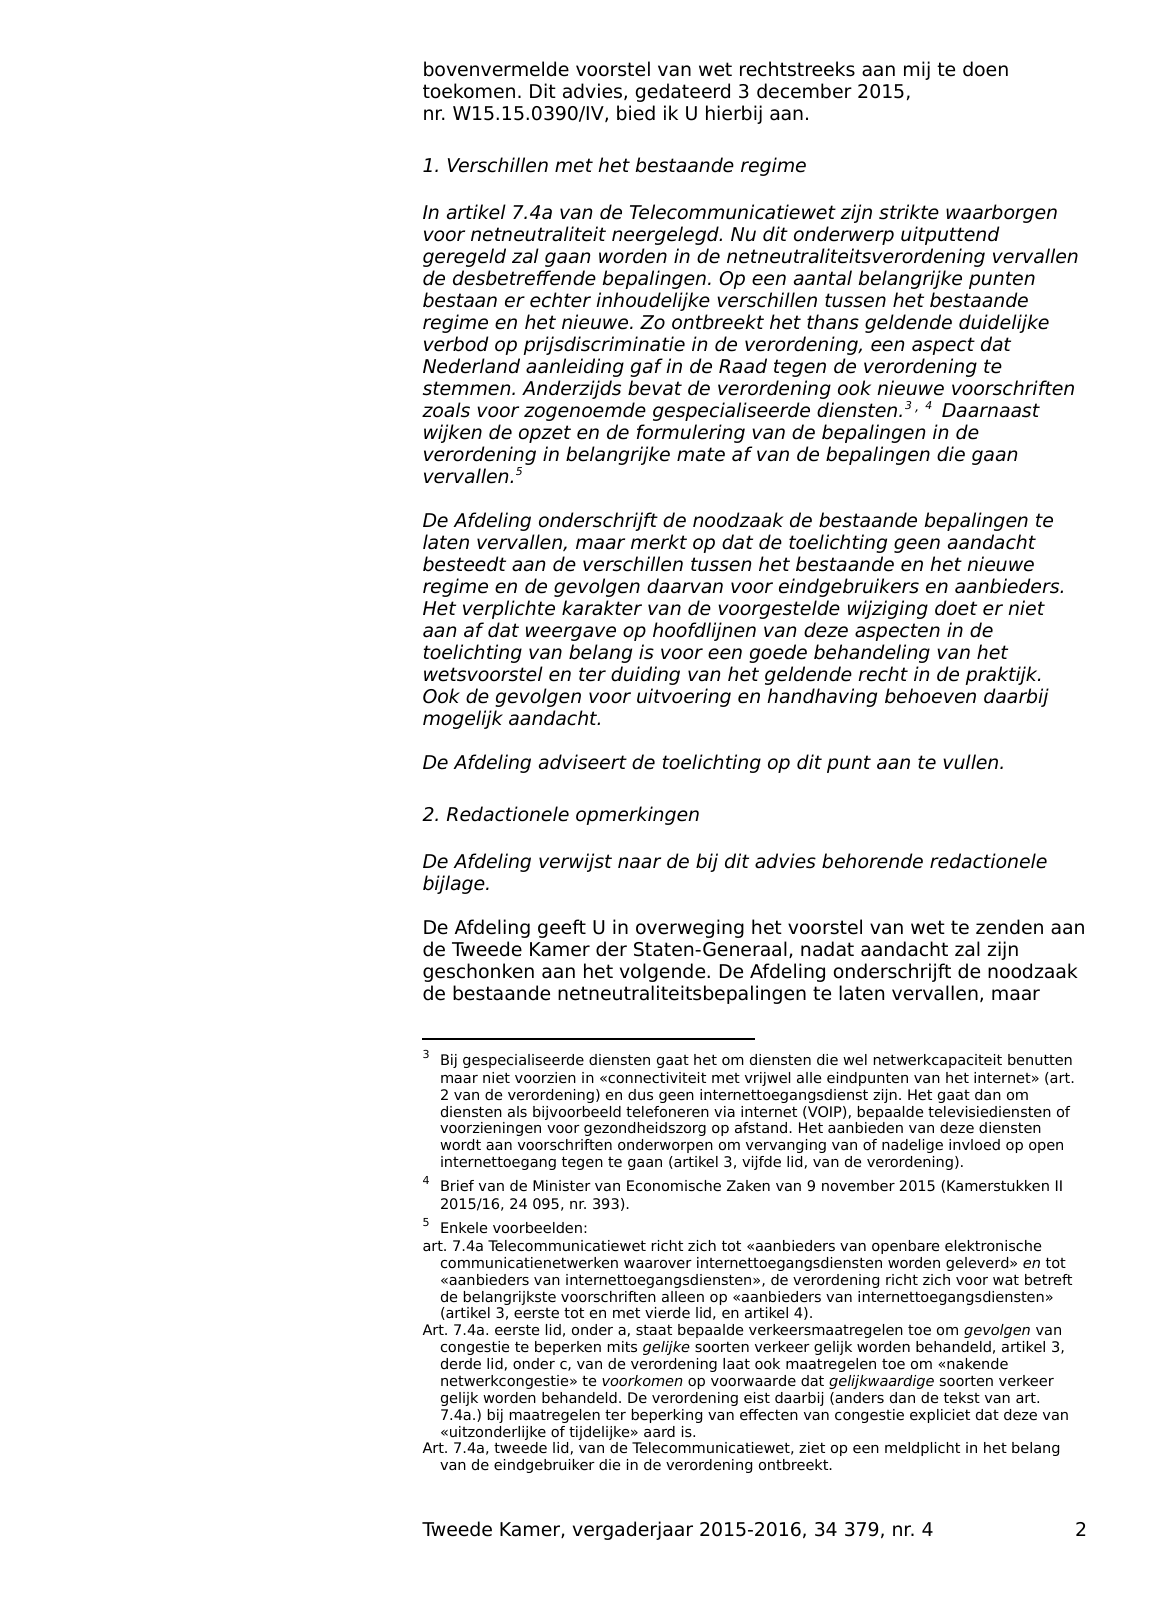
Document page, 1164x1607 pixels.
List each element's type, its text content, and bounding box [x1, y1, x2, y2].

text De Afdeling verwijst naar de bij dit advies behorende redactionele bijlage. [422, 851, 1087, 895]
text art. 7.4a Telecommunicatiewet richt zich tot «aanbieders van openbare elektronische communicatienetwerken waarover internettoegangsdiensten worden geleverd» en tot «aanbieders van internettoegangsdiensten», de verordening richt zich voor wat betreft de belangrijkste voorschriften alleen op «aanbieders van internettoegangsdiensten» (artikel 3, eerste tot en met vierde lid, en artikel 4). [422, 1238, 1087, 1322]
text Bij gespecialiseerde diensten gaat het om diensten die wel netwerkcapaciteit benutten maar niet voorzien in «connectiviteit met vrijwel alle eindpunten van het internet» (art. 2 van de verordening) en dus geen internettoegangsdienst zijn. Het gaat dan om diensten als bijvoorbeeld telefoneren via internet (VOIP), bepaalde televisiediensten of voorzieningen voor gezondheidszorg op afstand. Het aanbieden van deze diensten wordt aan voorschriften onderworpen om vervanging van of nadelige invloed op open internettoegang tegen te gaan (artikel 3, vijfde lid, van de verordening). [422, 1048, 1087, 1171]
text Brief van de Minister van Economische Zaken van 9 november 2015 (Kamerstukken II 2015/16, 24 095, nr. 393). [422, 1174, 1087, 1213]
text De Afdeling onderschrijft de noodzaak de bestaande bepalingen te laten vervallen, maar merkt op dat de toelichting geen aandacht besteedt aan de verschillen tussen het bestaande en het nieuwe regime en de gevolgen daarvan voor eindgebruikers en aanbieders. Het verplichte karakter van de voorgestelde wijziging doet er niet aan af dat weergave op hoofdlijnen van deze aspecten in de toelichting van belang is voor een goede behandeling van het wetsvoorstel en ter duiding van het geldende recht in de praktijk. Ook de gevolgen voor uitvoering en handhaving behoeven daarbij mogelijk aandacht. [422, 510, 1087, 730]
text Art. 7.4a. eerste lid, onder a, staat bepaalde verkeersmaatregelen toe om gevolgen van congestie te beperken mits gelijke soorten verkeer gelijk worden behandeld, artikel 3, derde lid, onder c, van de verordening laat ook maatregelen toe om «nakende netwerkcongestie» te voorkomen op voorwaarde dat gelijkwaardige soorten verkeer gelijk worden behandeld. De verordening eist daarbij (anders dan de tekst van art. 7.4a.) bij maatregelen ter beperking van effecten van congestie expliciet dat deze van «uitzonderlijke of tijdelijke» aard is. [422, 1322, 1087, 1441]
text De Afdeling adviseert de toelichting op dit punt aan te vullen. [422, 752, 1087, 774]
subtitle 2. Redactionele opmerkingen [422, 804, 1087, 826]
text De Afdeling geeft U in overweging het voorstel van wet te zenden aan de Tweede Kamer der Staten-Generaal, nadat aandacht zal zijn geschonken aan het volgende. De Afdeling onderschrijft de noodzaak de bestaande netneutraliteitsbepalingen te laten vervallen, maar [422, 917, 1087, 1005]
subtitle 1. Verschillen met het bestaande regime [422, 155, 1087, 177]
text In artikel 7.4a van de Telecommunicatiewet zijn strikte waarborgen voor netneutraliteit neergelegd. Nu dit onderwerp uitputtend geregeld zal gaan worden in de netneutraliteitsverordening vervallen de desbetreffende bepalingen. Op een aantal belangrijke punten bestaan er echter inhoudelijke verschillen tussen het bestaande regime en het nieuwe. Zo ontbreekt het thans geldende duidelijke verbod op prijsdiscriminatie in de verordening, een aspect dat Nederland aanleiding gaf in de Raad tegen de verordening te stemmen. Anderzijds bevat de verordening ook nieuwe voorschriften zoals voor zogenoemde gespecialiseerde diensten., Daarnaast wijken de opzet en de formulering van de bepalingen in de verordening in belangrijke mate af van de bepalingen die gaan vervallen. [422, 202, 1087, 488]
text bovenvermelde voorstel van wet rechtstreeks aan mij te doen toekomen. Dit advies, gedateerd 3 december 2015, nr. W15.15.0390/IV, bied ik U hierbij aan. [422, 59, 1087, 125]
text Enkele voorbeelden: [422, 1216, 1087, 1238]
text Art. 7.4a, tweede lid, van de Telecommunicatiewet, ziet op een meldplicht in het belang van de eindgebruiker die in de verordening ontbreekt. [422, 1441, 1087, 1474]
